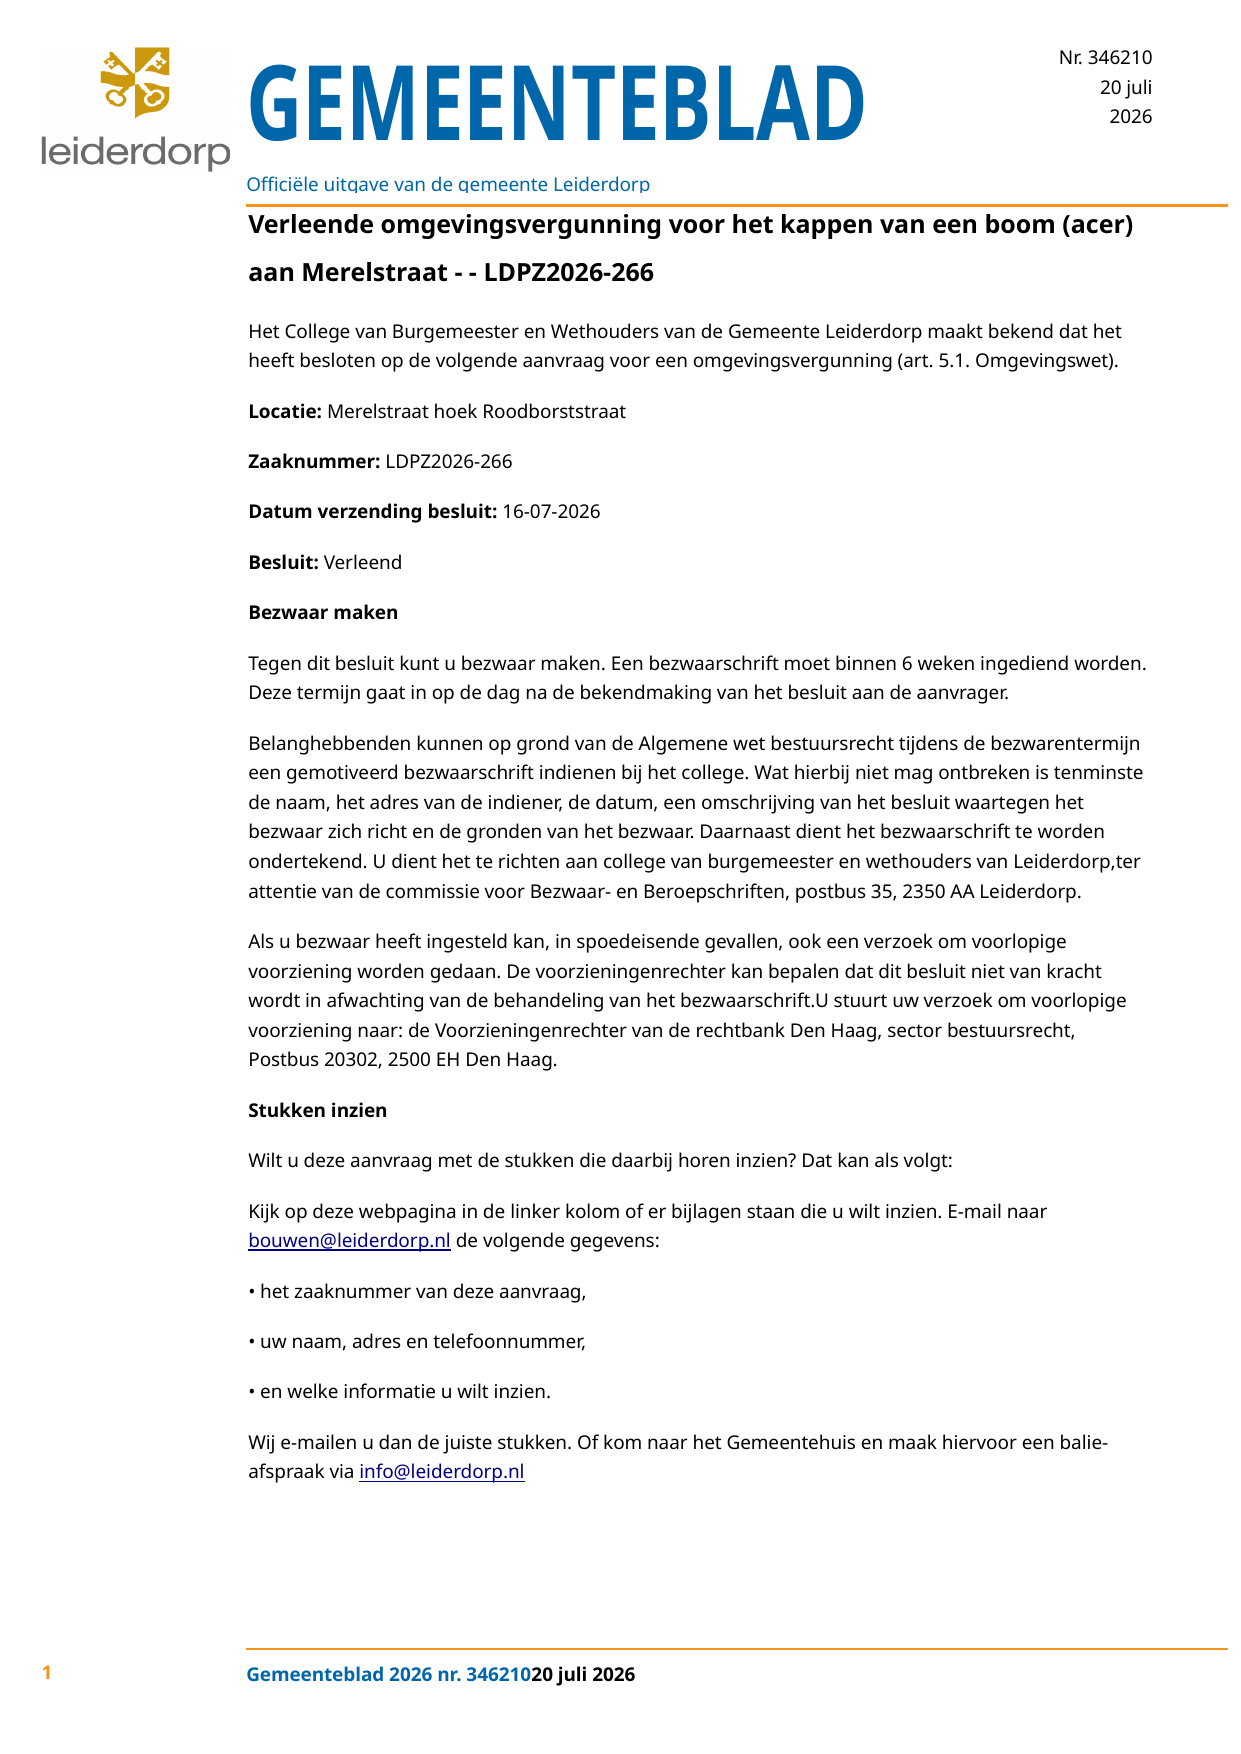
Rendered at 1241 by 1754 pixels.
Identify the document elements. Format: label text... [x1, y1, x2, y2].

text Wilt u deze aanvraag met de stukken die daarbij horen inzien? Dat kan als volgt: [248, 1147, 1152, 1173]
text Stukken inzien [248, 1097, 1152, 1123]
text Datum verzending besluit: 16-07-2026 [248, 499, 1152, 524]
text • het zaaknummer van deze aanvraag, [248, 1278, 1152, 1304]
text Tegen dit besluit kunt u bezwaar maken. Een bezwaarschrift moet binnen 6 weken ingediend worden. Deze termijn gaat in op de dag na de bekendmaking van het besluit aan de aanvrager. [248, 650, 1152, 705]
text Belanghebbenden kunnen op grond van de Algemene wet bestuursrecht tijdens de bezwarentermijn een gemotiveerd bezwaarschrift indienen bij het college. Wat hierbij niet mag ontbreken is tenminste de naam, het adres van de indiener, de datum, een omschrijving van het besluit waartegen het bezwaar zich richt en de gronden van het bezwaar. Daarnaast dient het bezwaarschrift te worden ondertekend. U dient het te richten aan college van burgemeester en wethouders van Leiderdorp,ter attentie van de commissie voor Bezwaar- en Beroepschriften, postbus 35, 2350 AA Leiderdorp. [248, 730, 1152, 904]
text Locatie: Merelstraat hoek Roodborststraat [248, 398, 1152, 424]
text Besluit: Verleend [248, 549, 1152, 575]
text Zaaknummer: LDPZ2026-266 [248, 448, 1152, 474]
text Als u bezwaar heeft ingesteld kan, in spoedeisende gevallen, ook een verzoek om voorlopige voorziening worden gedaan. De voorzieningenrechter kan bepalen dat dit besluit niet van kracht wordt in afwachting van de behandeling van het bezwaarschrift.U stuurt uw verzoek om voorlopige voorziening naar: de Voorzieningenrechter van de rechtbank Den Haag, sector bestuursrecht, Postbus 20302, 2500 EH Den Haag. [248, 928, 1152, 1072]
text Kijk op deze webpagina in de linker kolom of er bijlagen staan die u wilt inzien. E-mail naar bouwen@leiderdorp.nl de volgende gegevens: [248, 1198, 1152, 1253]
text Verleende omgevingsvergunning voor het kappen van een boom (acer) aan Merelstraat - - LDPZ2026-266 [248, 207, 1152, 288]
text Wij e-mailen u dan de juiste stukken. Of kom naar het Gemeentehuis en maak hiervoor een balie-afspraak via info@leiderdorp.nl [248, 1429, 1152, 1484]
text Bezwaar maken [248, 599, 1152, 625]
text • en welke informatie u wilt inzien. [248, 1379, 1152, 1404]
text Het College van Burgemeester en Wethouders van de Gemeente Leiderdorp maakt bekend dat het heeft besloten op de volgende aanvraag voor een omgevingsvergunning (art. 5.1. Omgevingswet). [248, 318, 1152, 373]
text • uw naam, adres en telefoonnummer, [248, 1328, 1152, 1354]
picture [41, 47, 231, 172]
